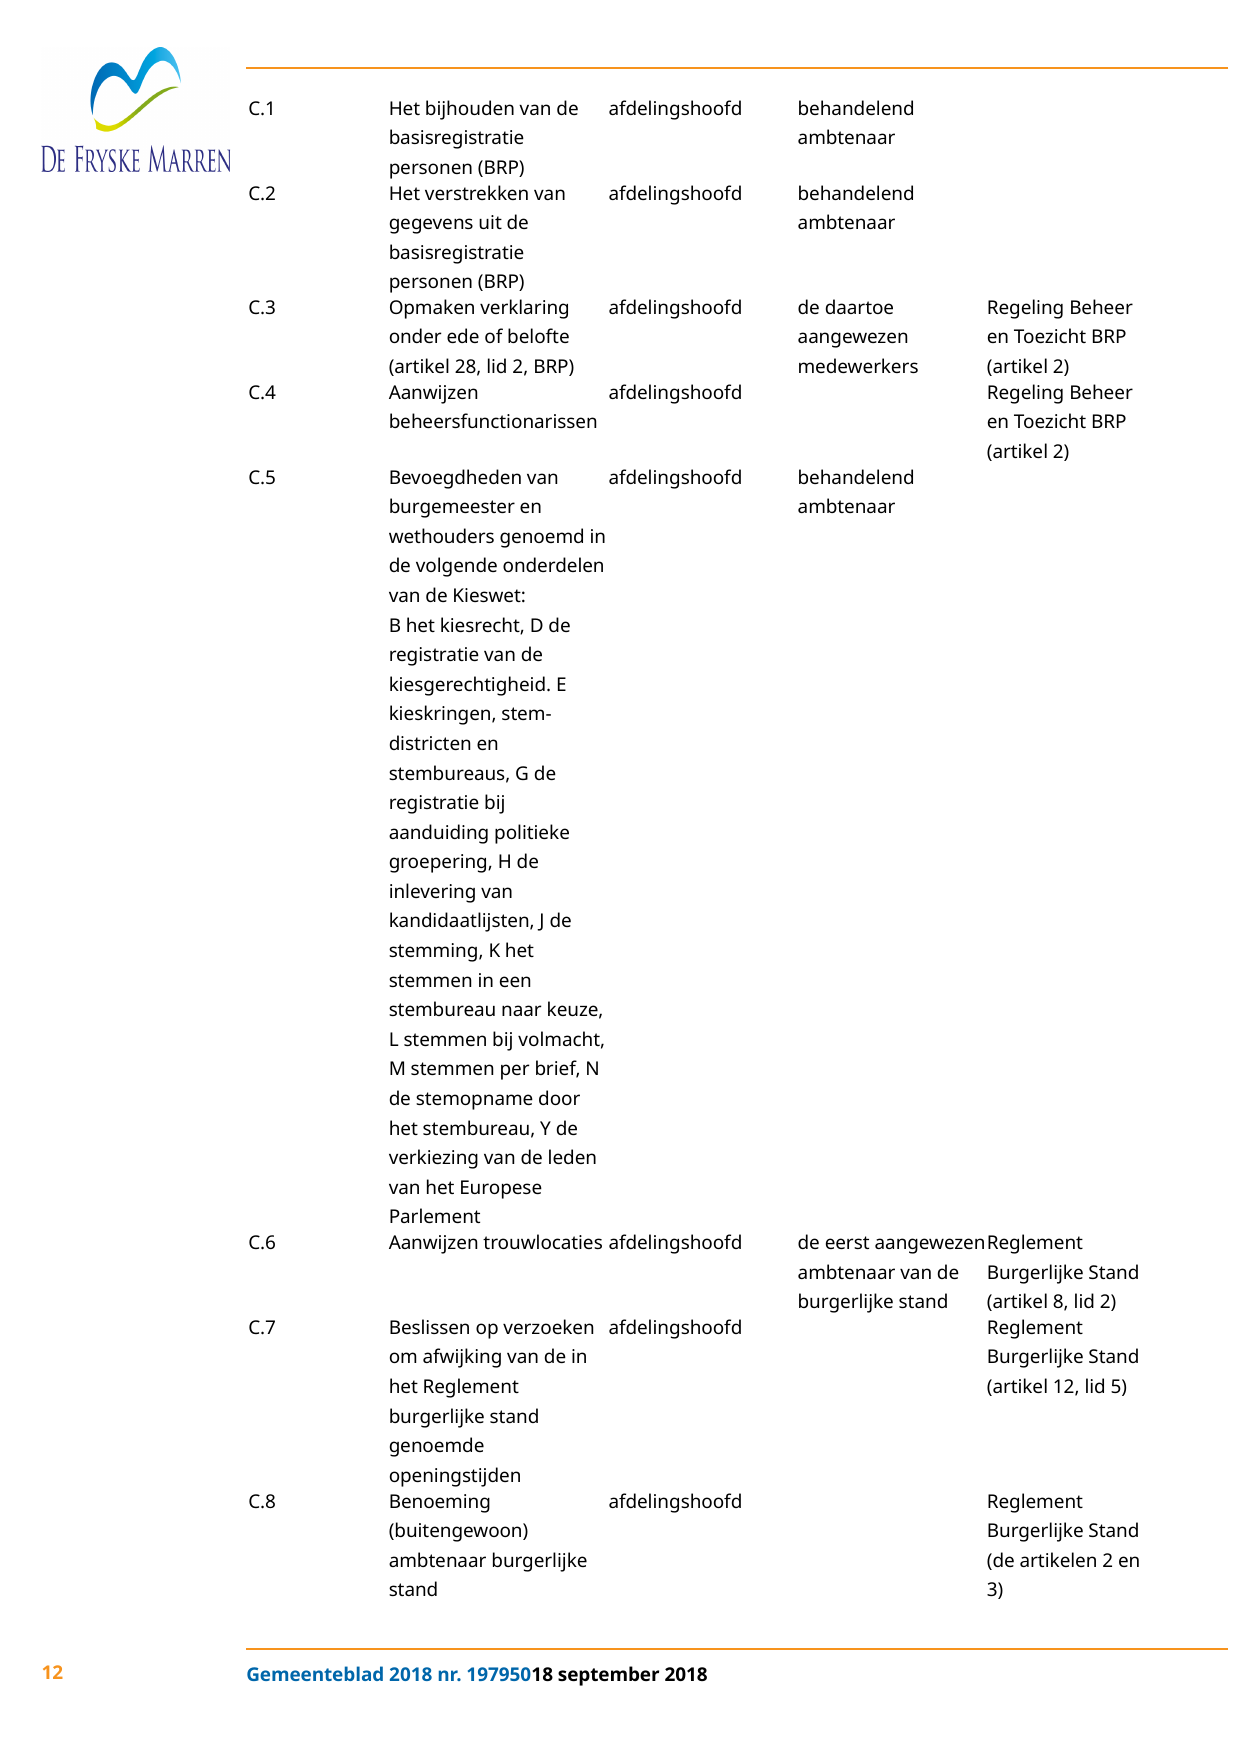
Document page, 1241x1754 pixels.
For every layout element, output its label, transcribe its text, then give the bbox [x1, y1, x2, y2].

table_cell C.1 [248, 95, 388, 180]
table_cell [798, 1314, 987, 1488]
table_cell afdelingshoofd [608, 1488, 797, 1602]
table_cell C.8 [248, 1488, 388, 1602]
table_cell de eerst aangewezen ambtenaar van de burgerlijke stand [798, 1229, 987, 1314]
table_cell behandelend ambtenaar [798, 464, 987, 1229]
table_cell C.4 [248, 379, 388, 464]
table_cell [987, 95, 1152, 180]
table_cell C.7 [248, 1314, 388, 1488]
table_cell Beslissen op verzoeken om afwijking van de in het Reglement burgerlijke stand genoemde openingstijden [389, 1314, 608, 1488]
table_cell [987, 180, 1152, 294]
picture [41, 47, 231, 172]
table_cell afdelingshoofd [608, 95, 797, 180]
table_cell Reglement Burgerlijke Stand (artikel 12, lid 5) [987, 1314, 1152, 1488]
table_cell afdelingshoofd [608, 180, 797, 294]
table_cell afdelingshoofd [608, 294, 797, 379]
table_cell Regeling Beheer en Toezicht BRP (artikel 2) [987, 379, 1152, 464]
table_cell Aanwijzen beheersfunctionarissen [389, 379, 608, 464]
table_cell afdelingshoofd [608, 1229, 797, 1314]
table_cell Benoeming (buitengewoon) ambtenaar burgerlijke stand [389, 1488, 608, 1602]
table_cell Reglement Burgerlijke Stand (artikel 8, lid 2) [987, 1229, 1152, 1314]
table_cell [987, 464, 1152, 1229]
table_cell Regeling Beheer en Toezicht BRP (artikel 2) [987, 294, 1152, 379]
table_cell afdelingshoofd [608, 1314, 797, 1488]
table_cell afdelingshoofd [608, 379, 797, 464]
table_cell [798, 379, 987, 464]
table_cell de daartoe aangewezen medewerkers [798, 294, 987, 379]
table_cell C.2 [248, 180, 388, 294]
table_cell afdelingshoofd [608, 464, 797, 1229]
table_cell C.5 [248, 464, 388, 1229]
table_cell Opmaken verklaring onder ede of belofte (artikel 28, lid 2, BRP) [389, 294, 608, 379]
table_cell Het bijhouden van de basisregistratie personen (BRP) [389, 95, 608, 180]
table_cell Het verstrekken van gegevens uit de basisregistratie personen (BRP) [389, 180, 608, 294]
table_cell behandelend ambtenaar [798, 95, 987, 180]
table_cell Reglement Burgerlijke Stand (de artikelen 2 en 3) [987, 1488, 1152, 1602]
table_cell Aanwijzen trouwlocaties [389, 1229, 608, 1314]
table_cell C.6 [248, 1229, 388, 1314]
table_cell C.3 [248, 294, 388, 379]
table_cell [798, 1488, 987, 1602]
table_cell behandelend ambtenaar [798, 180, 987, 294]
table_cell Bevoegdheden van burgemeester en wethouders genoemd in de volgende onderdelen van de Kieswet: B het kiesrecht, D de registratie van de kiesgerechtigheid. E kieskringen, stem- districten en stembureaus, G de registratie bij aanduiding politieke groepering, H de inlevering van kandidaatlijsten, J de stemming, K het stemmen in een stembureau naar keuze, L stemmen bij volmacht, M stemmen per brief, N de stemopname door het stembureau, Y de verkiezing van de leden van het Europese Parlement [389, 464, 608, 1229]
